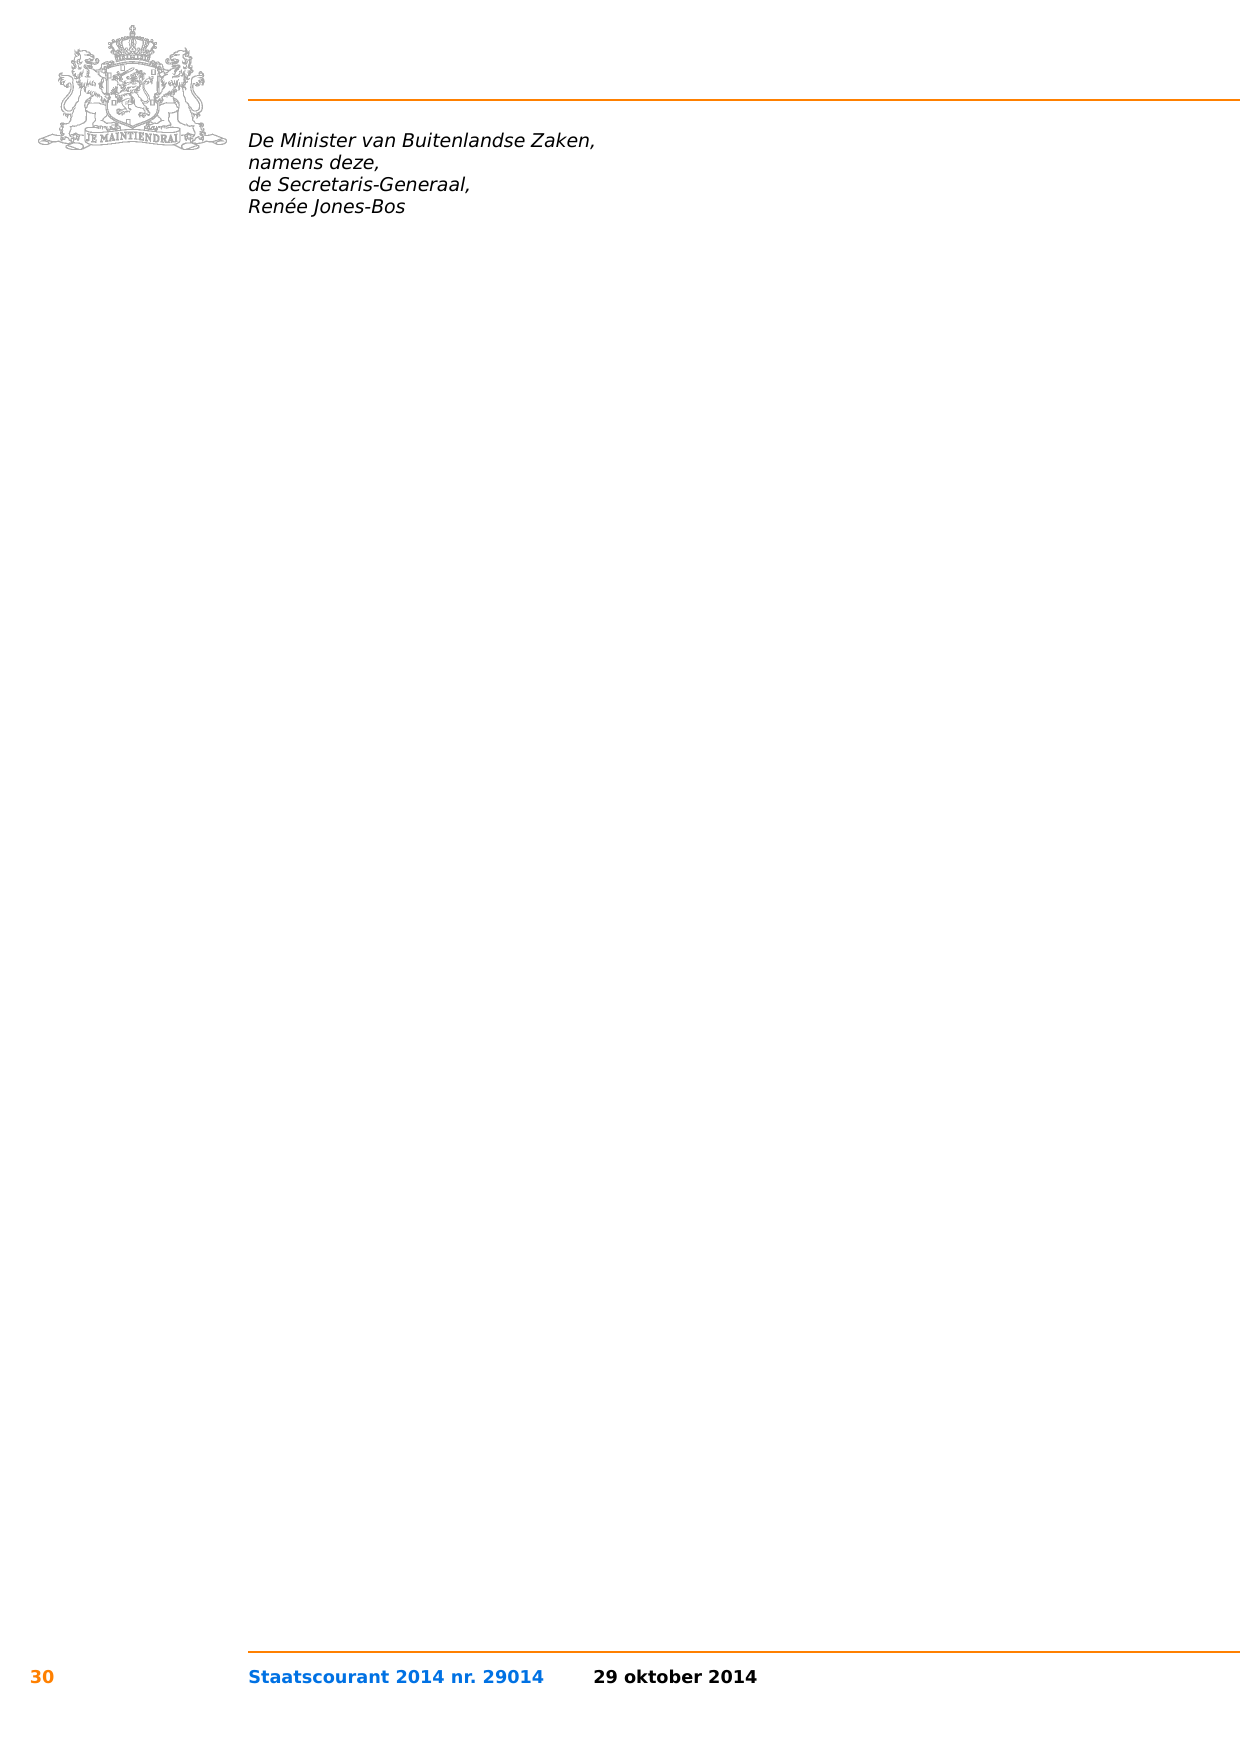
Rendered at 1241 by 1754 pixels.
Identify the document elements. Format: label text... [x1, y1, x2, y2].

text De Minister van Buitenlandse Zaken, namens deze, de Secretaris-Generaal, Renée Jones-Bos [248, 130, 1163, 218]
picture [38, 25, 227, 150]
